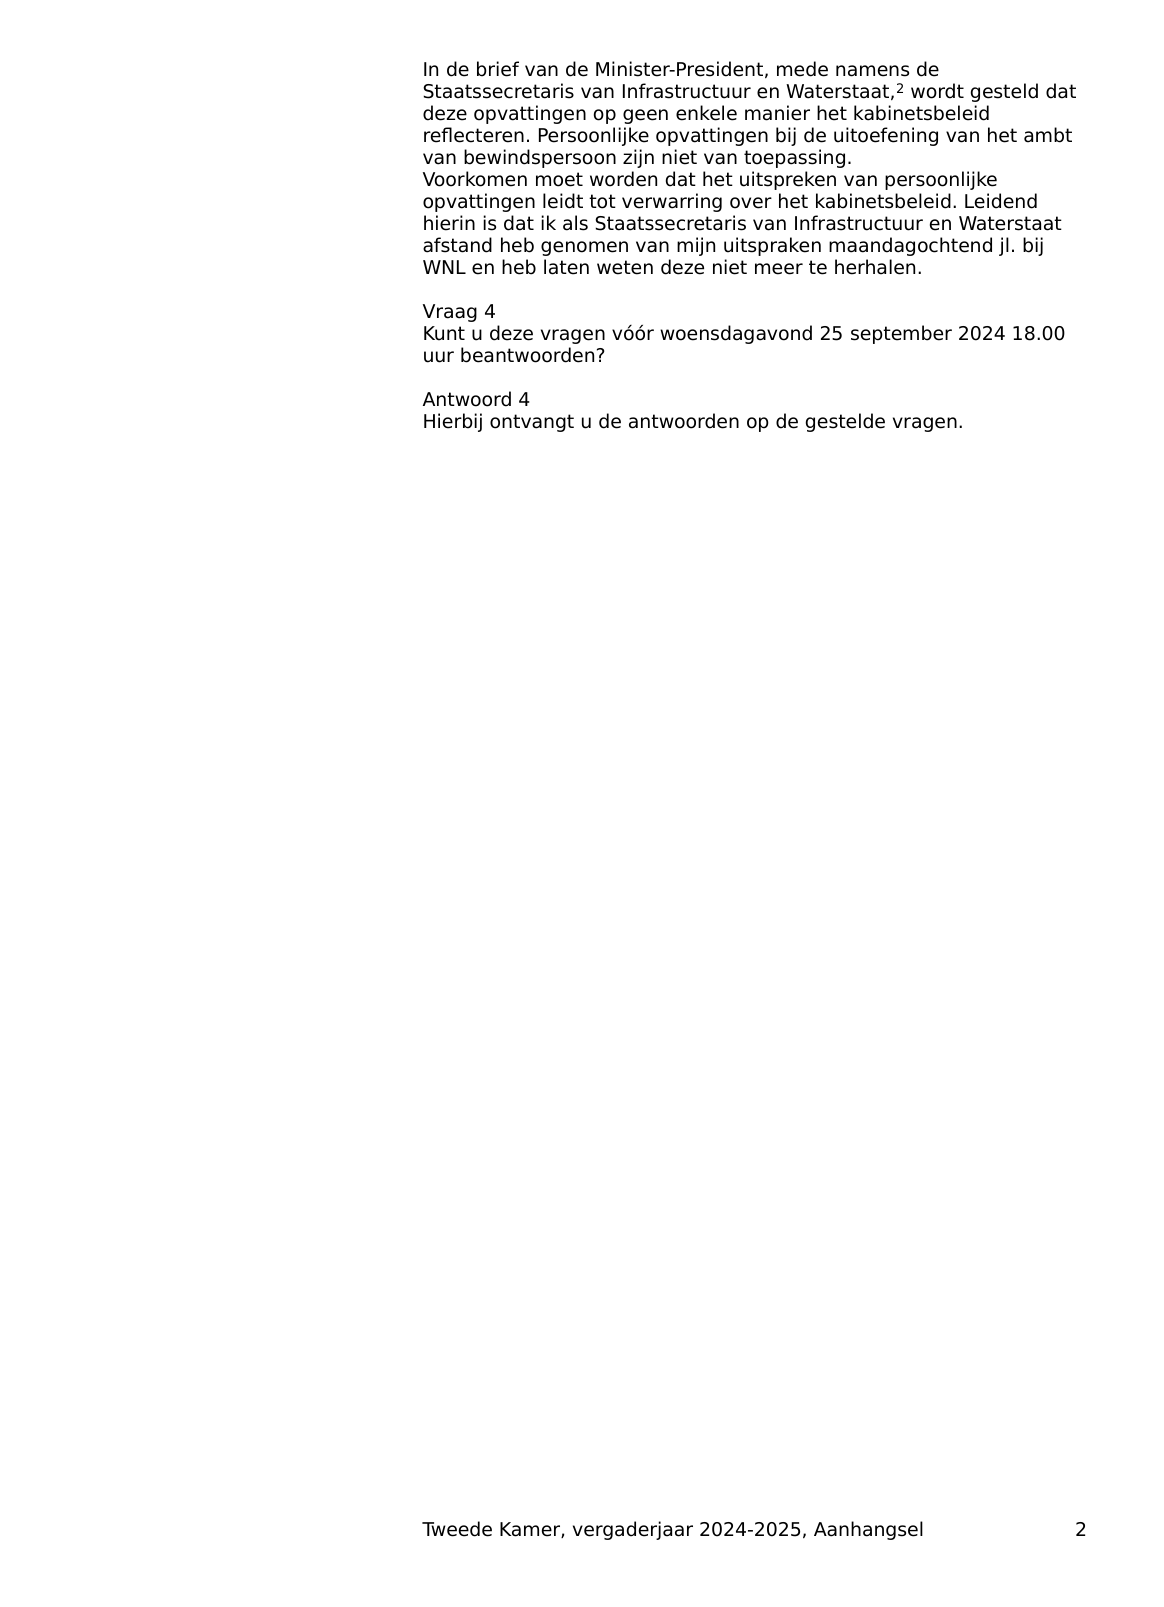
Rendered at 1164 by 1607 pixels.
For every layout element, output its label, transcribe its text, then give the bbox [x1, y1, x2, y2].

text Antwoord 4 [422, 389, 1087, 411]
text Kunt u deze vragen vóór woensdagavond 25 september 2024 18.00 uur beantwoorden? [422, 323, 1087, 367]
text In de brief van de Minister-President, mede namens de Staatssecretaris van Infrastructuur en Waterstaat,2 wordt gesteld dat deze opvattingen op geen enkele manier het kabinetsbeleid reflecteren. Persoonlijke opvattingen bij de uitoefening van het ambt van bewindspersoon zijn niet van toepassing. [422, 59, 1087, 169]
text Voorkomen moet worden dat het uitspreken van persoonlijke opvattingen leidt tot verwarring over het kabinetsbeleid. Leidend hierin is dat ik als Staatssecretaris van Infrastructuur en Waterstaat afstand heb genomen van mijn uitspraken maandagochtend jl. bij WNL en heb laten weten deze niet meer te herhalen. [422, 169, 1087, 279]
text Vraag 4 [422, 301, 1087, 323]
text Hierbij ontvangt u de antwoorden op de gestelde vragen. [422, 411, 1087, 433]
